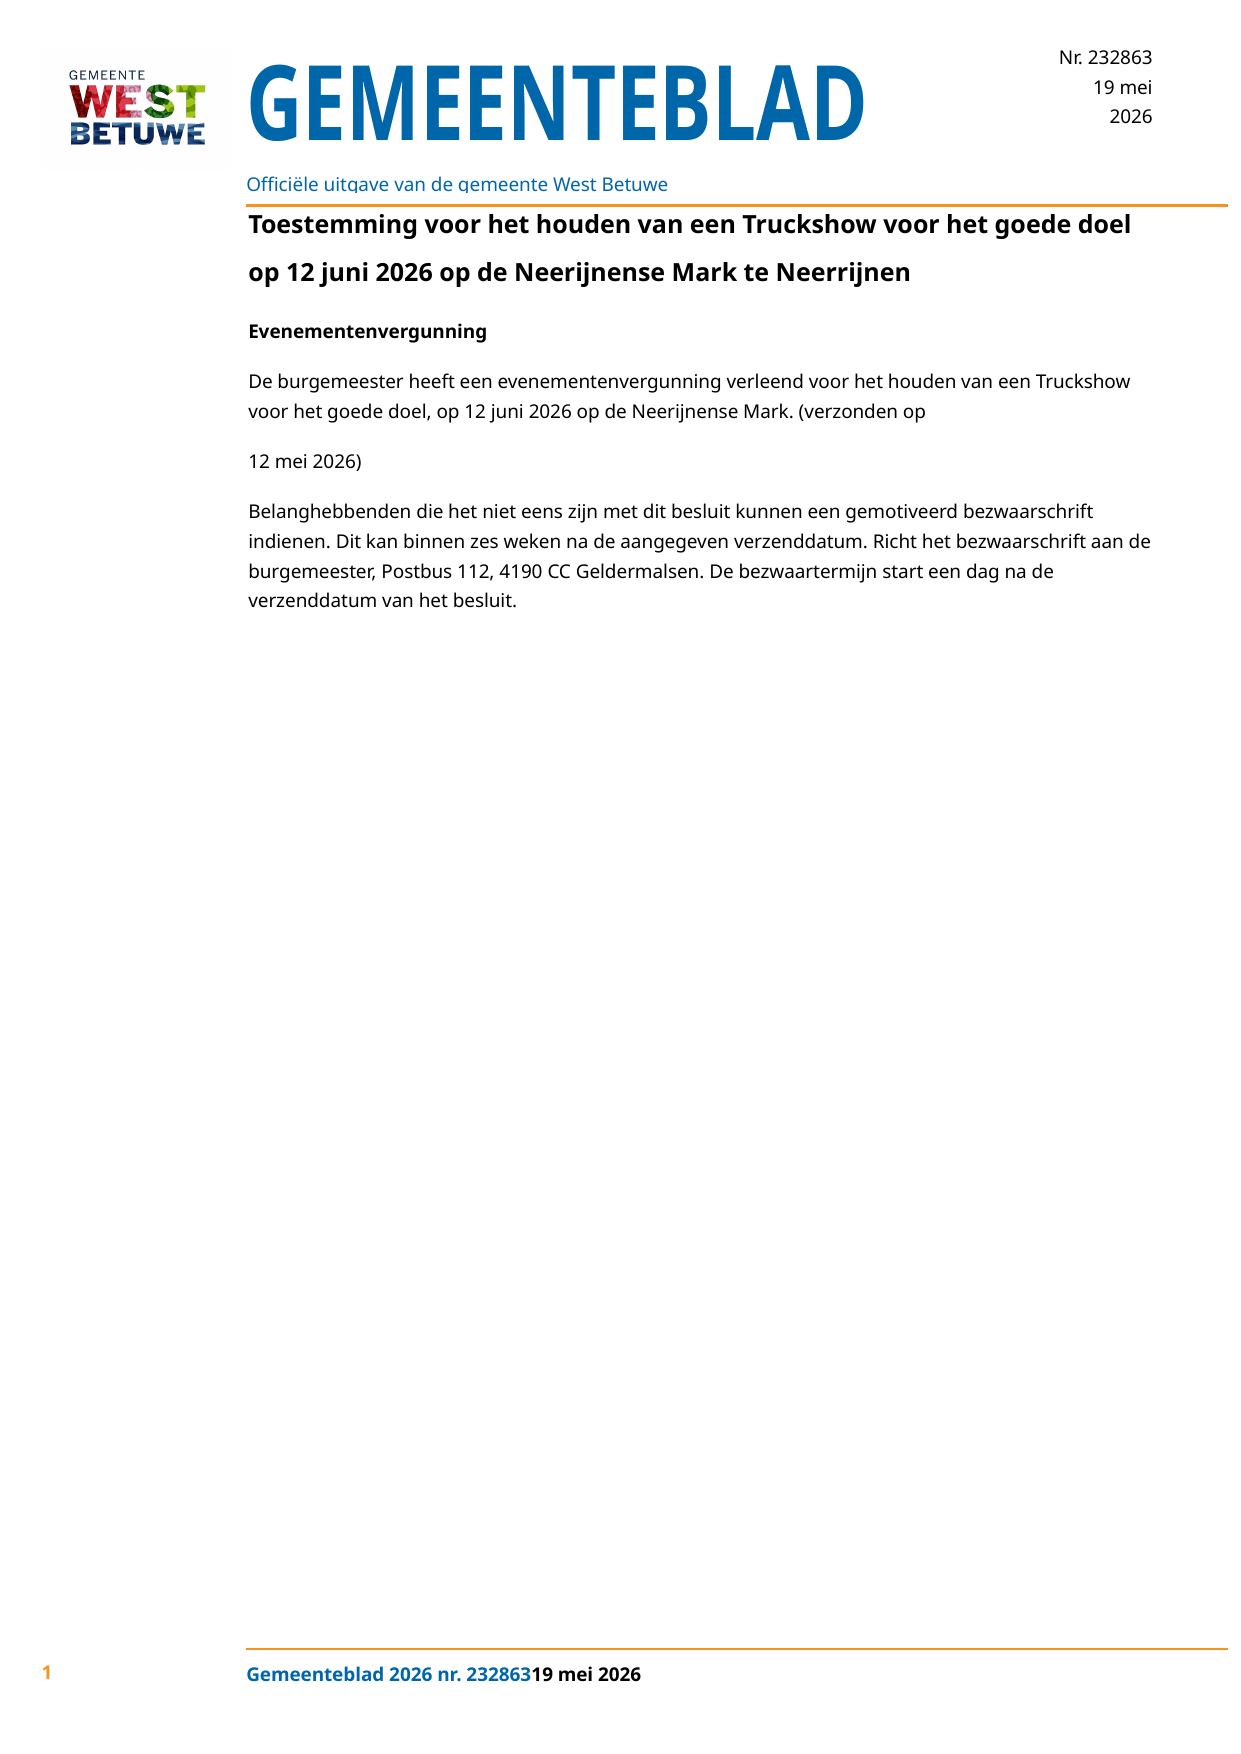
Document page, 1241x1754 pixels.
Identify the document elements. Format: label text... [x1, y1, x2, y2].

text Belanghebbenden die het niet eens zijn met dit besluit kunnen een gemotiveerd bezwaarschrift indienen. Dit kan binnen zes weken na de aangegeven verzenddatum. Richt het bezwaarschrift aan de burgemeester, Postbus 112, 4190 CC Geldermalsen. De bezwaartermijn start een dag na de verzenddatum van het besluit. [248, 499, 1152, 613]
text Toestemming voor het houden van een Truckshow voor het goede doel op 12 juni 2026 op de Neerijnense Mark te Neerrijnen [248, 207, 1152, 288]
text 12 mei 2026) [248, 448, 1152, 474]
picture [41, 47, 231, 172]
text De burgemeester heeft een evenementenvergunning verleend voor het houden van een Truckshow voor het goede doel, op 12 juni 2026 op de Neerijnense Mark. (verzonden op [248, 368, 1152, 424]
text Evenementenvergunning [248, 318, 1152, 344]
